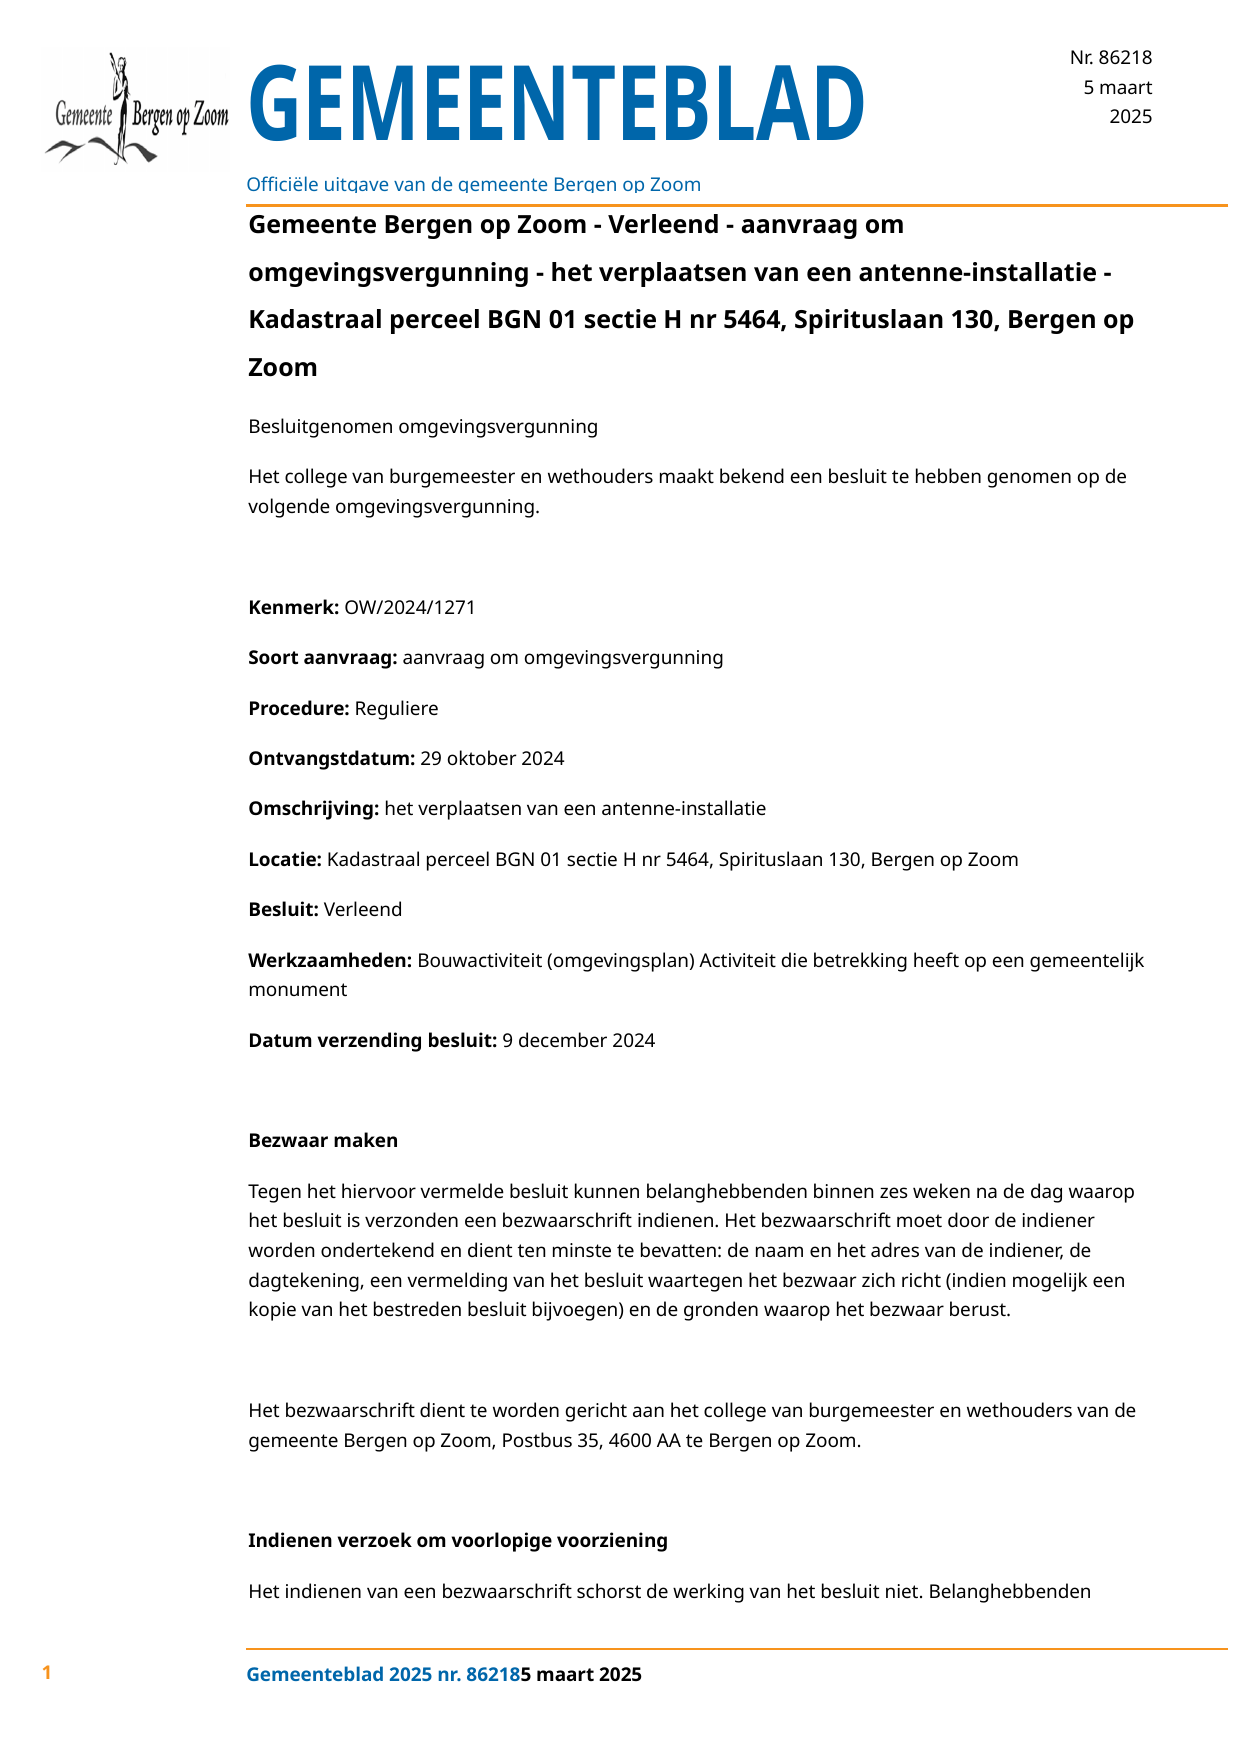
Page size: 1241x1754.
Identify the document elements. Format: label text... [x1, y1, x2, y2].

text Het college van burgemeester en wethouders maakt bekend een besluit te hebben genomen op de volgende omgevingsvergunning. [248, 463, 1152, 519]
text Bezwaar maken [248, 1128, 1152, 1153]
text Het bezwaarschrift dient te worden gericht aan het college van burgemeester en wethouders van de gemeente Bergen op Zoom, Postbus 35, 4600 AA te Bergen op Zoom. [248, 1397, 1152, 1453]
text Besluitgenomen omgevingsvergunning [248, 413, 1152, 439]
text Indienen verzoek om voorlopige voorziening [248, 1528, 1152, 1553]
text Besluit: Verleend [248, 896, 1152, 922]
text Gemeente Bergen op Zoom - Verleend - aanvraag om omgevingsvergunning - het verplaatsen van een antenne-installatie - Kadastraal perceel BGN 01 sectie H nr 5464, Spirituslaan 130, Bergen op Zoom [248, 207, 1152, 384]
text Werkzaamheden: Bouwactiviteit (omgevingsplan) Activiteit die betrekking heeft op een gemeentelijk monument [248, 947, 1152, 1002]
text Tegen het hiervoor vermelde besluit kunnen belanghebbenden binnen zes weken na de dag waarop het besluit is verzonden een bezwaarschrift indienen. Het bezwaarschrift moet door de indiener worden ondertekend en dient ten minste te bevatten: de naam en het adres van de indiener, de dagtekening, een vermelding van het besluit waartegen het bezwaar zich richt (indien mogelijk een kopie van het bestreden besluit bijvoegen) en de gronden waarop het bezwaar berust. [248, 1178, 1152, 1322]
text Datum verzending besluit: 9 december 2024 [248, 1027, 1152, 1053]
text Procedure: Reguliere [248, 695, 1152, 721]
text Soort aanvraag: aanvraag om omgevingsvergunning [248, 644, 1152, 670]
text Ontvangstdatum: 29 oktober 2024 [248, 745, 1152, 771]
picture [41, 47, 231, 172]
text Locatie: Kadastraal perceel BGN 01 sectie H nr 5464, Spirituslaan 130, Bergen op Zoom [248, 846, 1152, 872]
text Kenmerk: OW/2024/1271 [248, 594, 1152, 620]
text Het indienen van een bezwaarschrift schorst de werking van het besluit niet. Belanghebbenden [248, 1578, 1152, 1604]
text Omschrijving: het verplaatsen van een antenne-installatie [248, 796, 1152, 821]
